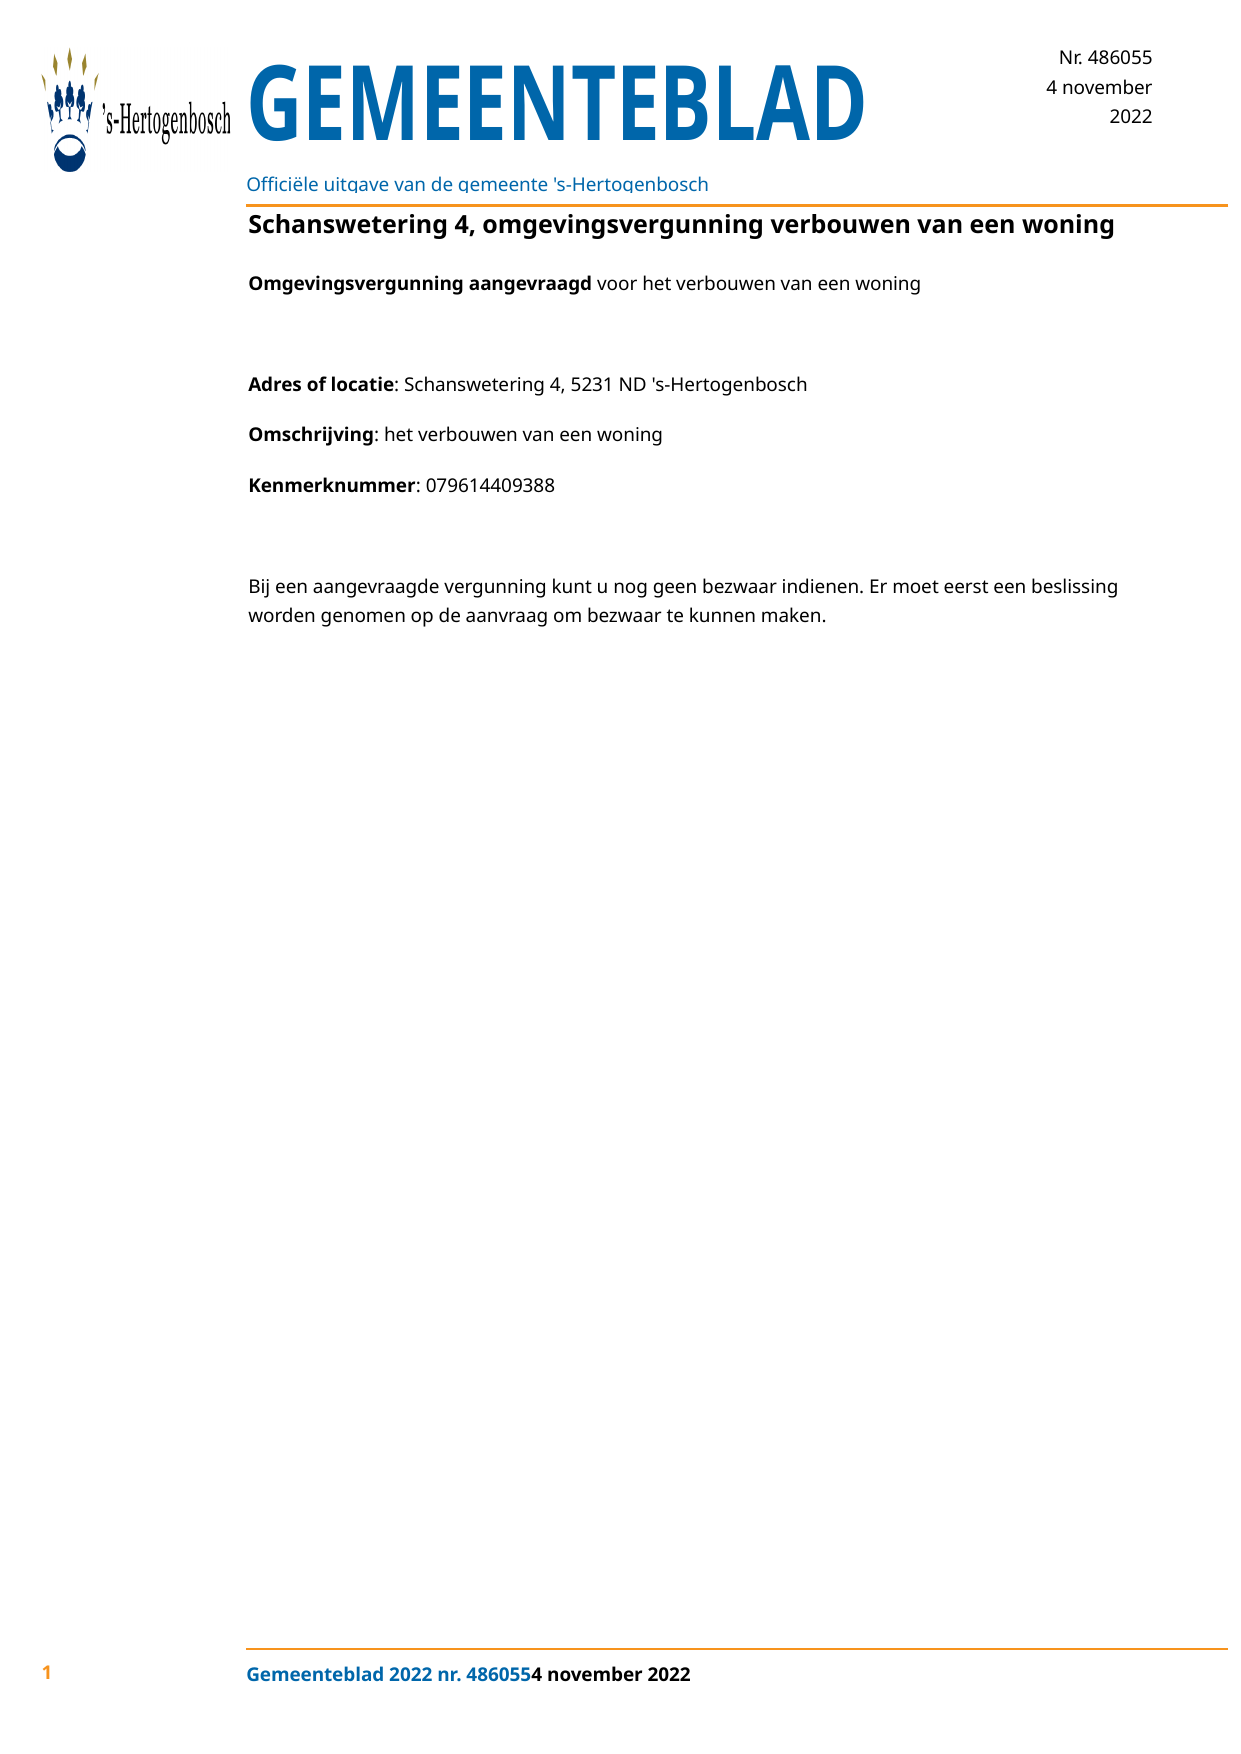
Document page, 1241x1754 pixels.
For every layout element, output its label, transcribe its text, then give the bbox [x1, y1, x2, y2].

text Omgevingsvergunning aangevraagd voor het verbouwen van een woning [248, 270, 1152, 296]
text Omschrijving: het verbouwen van een woning [248, 422, 1152, 447]
text Schanswetering 4, omgevingsvergunning verbouwen van een woning [248, 207, 1152, 241]
text Bij een aangevraagde vergunning kunt u nog geen bezwaar indienen. Er moet eerst een beslissing worden genomen op de aanvraag om bezwaar te kunnen maken. [248, 573, 1152, 628]
text Kenmerknummer: 079614409388 [248, 472, 1152, 498]
text Adres of locatie: Schanswetering 4, 5231 ND 's-Hertogenbosch [248, 371, 1152, 397]
picture [41, 47, 231, 172]
